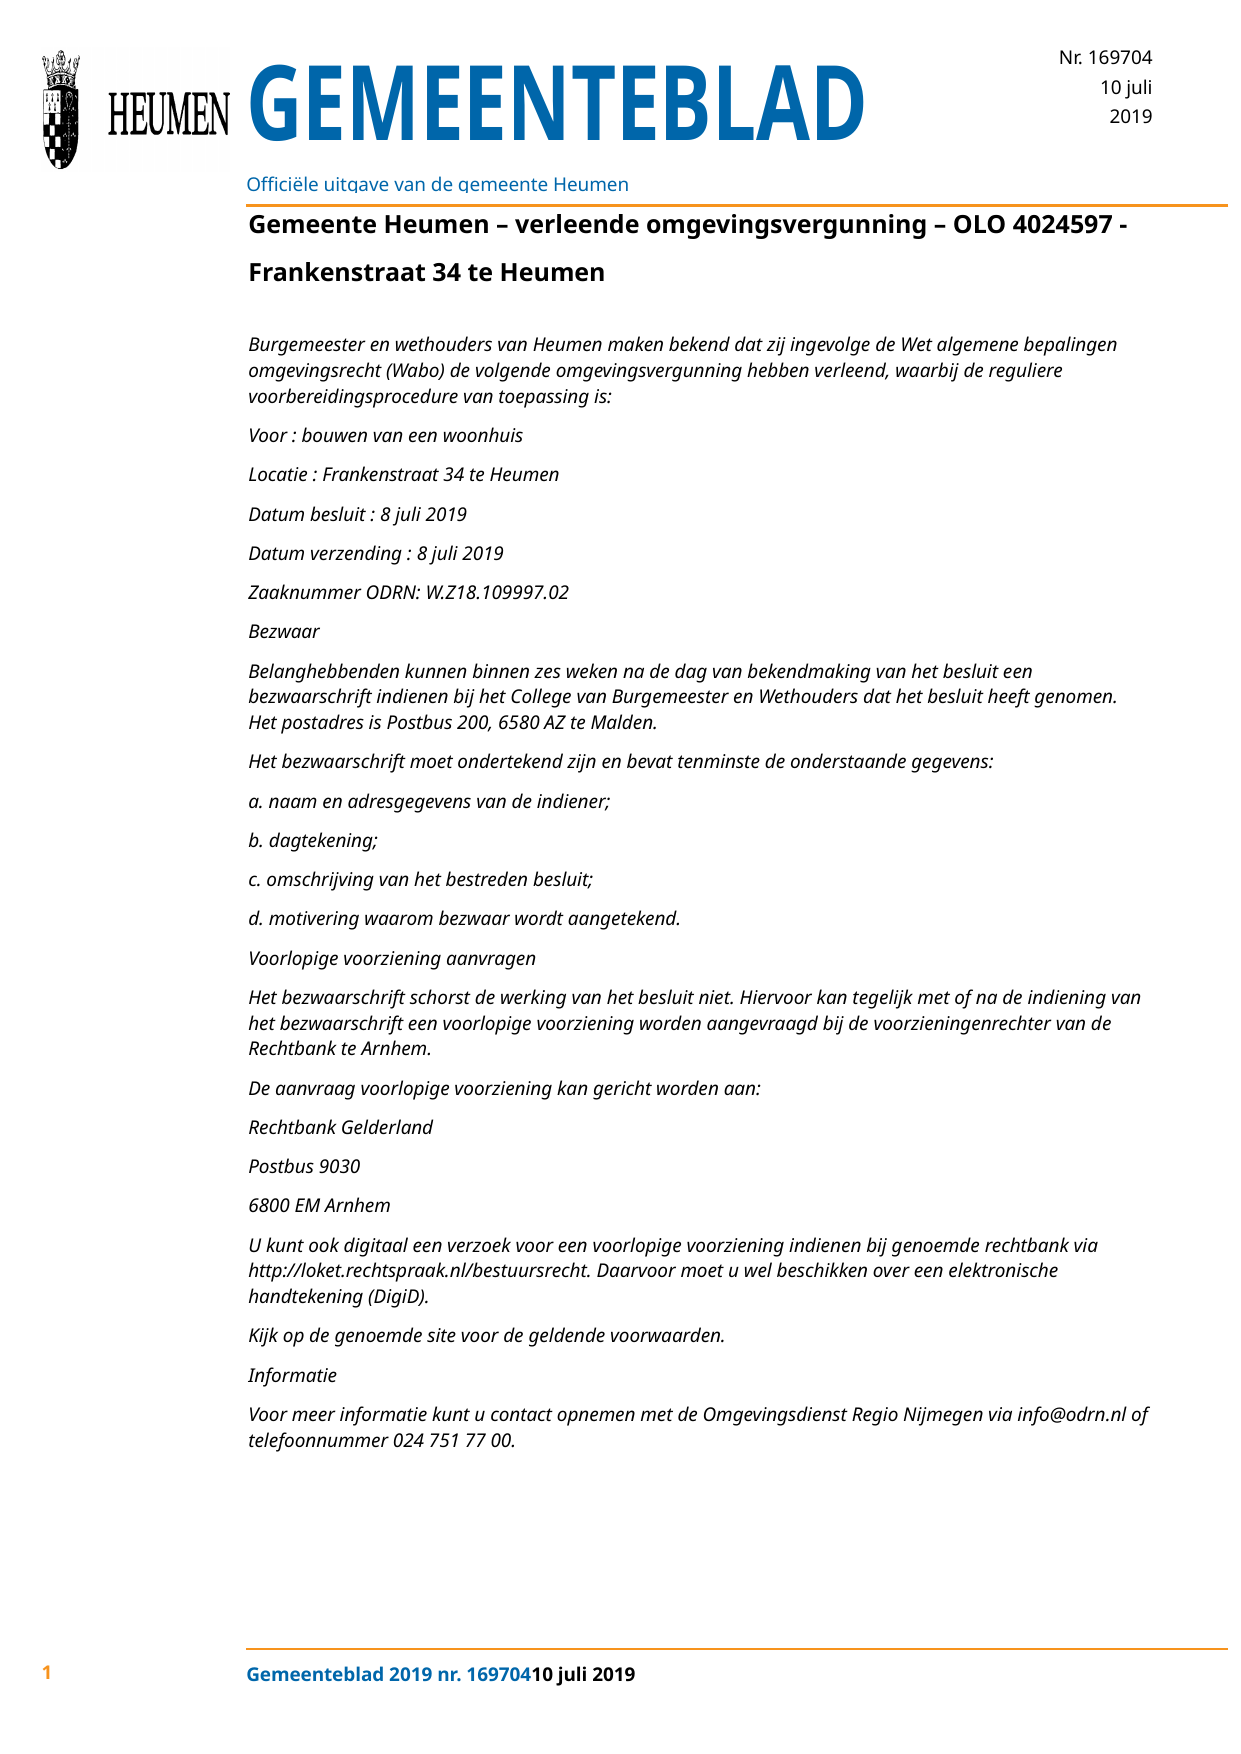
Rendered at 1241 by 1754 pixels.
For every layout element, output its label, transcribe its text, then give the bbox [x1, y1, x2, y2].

text U kunt ook digitaal een verzoek voor een voorlopige voorziening indienen bij genoemde rechtbank via http://loket.rechtspraak.nl/bestuursrecht. Daarvoor moet u wel beschikken over een elektronische handtekening (DigiD). [248, 1232, 1152, 1309]
text b. dagtekening; [248, 827, 1152, 853]
text Rechtbank Gelderland [248, 1114, 1152, 1140]
text Datum verzending : 8 juli 2019 [248, 540, 1152, 566]
text d. motivering waarom bezwaar wordt aangetekend. [248, 906, 1152, 931]
text Datum besluit : 8 juli 2019 [248, 501, 1152, 526]
text Het bezwaarschrift schorst de werking van het besluit niet. Hiervoor kan tegelijk met of na de indiening van het bezwaarschrift een voorlopige voorziening worden aangevraagd bij de voorzieningenrechter van de Rechtbank te Arnhem. [248, 984, 1152, 1061]
text c. omschrijving van het bestreden besluit; [248, 866, 1152, 892]
text 6800 EM Arnhem [248, 1193, 1152, 1218]
text Zaaknummer ODRN: W.Z18.109997.02 [248, 579, 1152, 605]
text Gemeente Heumen – verleende omgevingsvergunning – OLO 4024597 - Frankenstraat 34 te Heumen [248, 207, 1152, 288]
text Belanghebbenden kunnen binnen zes weken na de dag van bekendmaking van het besluit een bezwaarschrift indienen bij het College van Burgemeester en Wethouders dat het besluit heeft genomen. Het postadres is Postbus 200, 6580 AZ te Malden. [248, 658, 1152, 735]
text a. naam en adresgegevens van de indiener; [248, 788, 1152, 813]
text Voorlopige voorziening aanvragen [248, 945, 1152, 971]
text Het bezwaarschrift moet ondertekend zijn en bevat tenminste de onderstaande gegevens: [248, 748, 1152, 774]
text Locatie : Frankenstraat 34 te Heumen [248, 461, 1152, 487]
picture [41, 47, 231, 172]
text Voor : bouwen van een woonhuis [248, 422, 1152, 448]
text De aanvraag voorlopige voorziening kan gericht worden aan: [248, 1075, 1152, 1101]
text Kijk op de genoemde site voor de geldende voorwaarden. [248, 1323, 1152, 1348]
text Burgemeester en wethouders van Heumen maken bekend dat zij ingevolge de Wet algemene bepalingen omgevingsrecht (Wabo) de volgende omgevingsvergunning hebben verleend, waarbij de reguliere voorbereidingsprocedure van toepassing is: [248, 331, 1152, 409]
text Postbus 9030 [248, 1153, 1152, 1179]
text Voor meer informatie kunt u contact opnemen met de Omgevingsdienst Regio Nijmegen via info@odrn.nl of telefoonnummer 024 751 77 00. [248, 1401, 1152, 1453]
text Informatie [248, 1362, 1152, 1388]
text Bezwaar [248, 618, 1152, 644]
